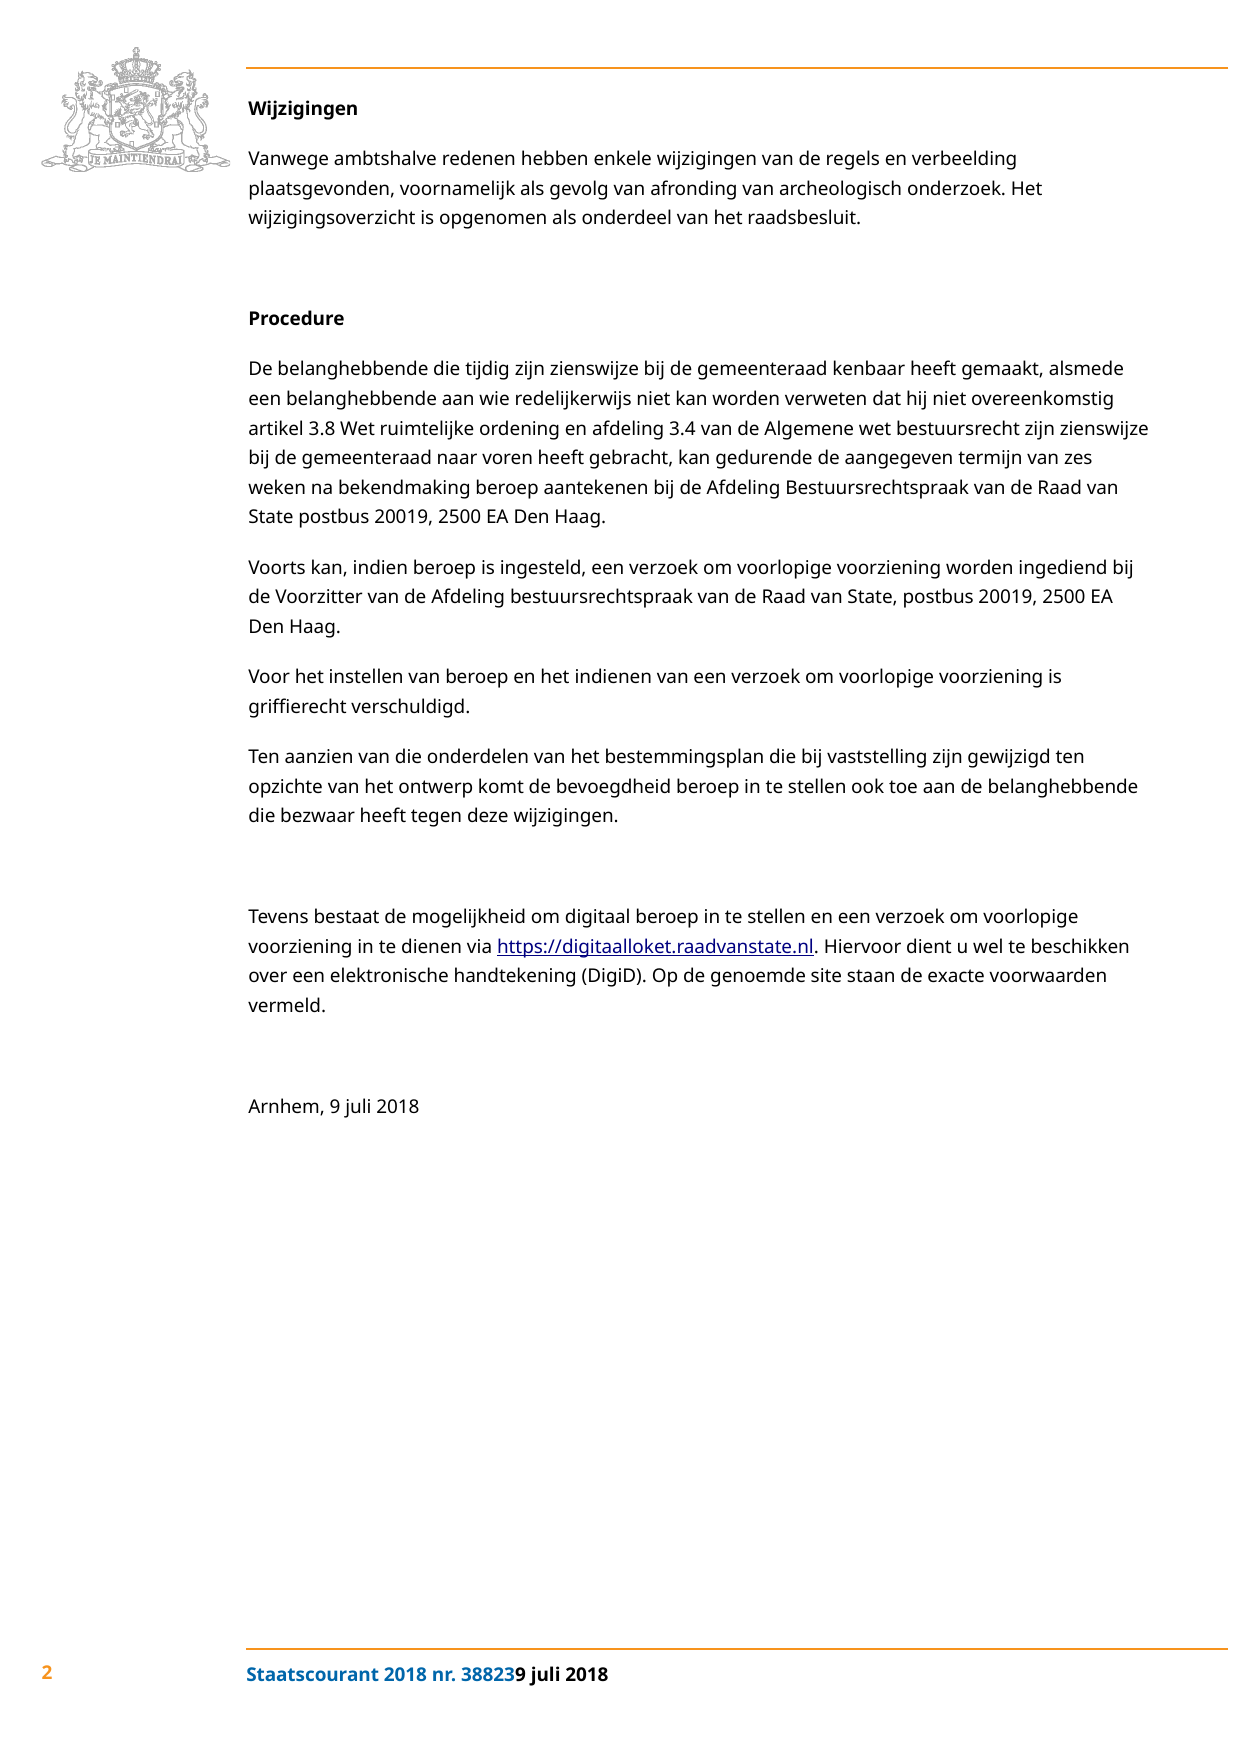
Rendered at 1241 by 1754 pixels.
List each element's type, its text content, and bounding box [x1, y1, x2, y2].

text Tevens bestaat de mogelijkheid om digitaal beroep in te stellen en een verzoek om voorlopige voorziening in te dienen via https://digitaalloket.raadvanstate.nl. Hiervoor dient u wel te beschikken over een elektronische handtekening (DigiD). Op de genoemde site staan de exacte voorwaarden vermeld. [248, 903, 1152, 1018]
text De belanghebbende die tijdig zijn zienswijze bij de gemeenteraad kenbaar heeft gemaakt, alsmede een belanghebbende aan wie redelijkerwijs niet kan worden verweten dat hij niet overeenkomstig artikel 3.8 Wet ruimtelijke ordening en afdeling 3.4 van de Algemene wet bestuursrecht zijn zienswijze bij de gemeenteraad naar voren heeft gebracht, kan gedurende de aangegeven termijn van zes weken na bekendmaking beroep aantekenen bij de Afdeling Bestuursrechtspraak van de Raad van State postbus 20019, 2500 EA Den Haag. [248, 356, 1152, 529]
text Ten aanzien van die onderdelen van het bestemmingsplan die bij vaststelling zijn gewijzigd ten opzichte van het ontwerp komt de bevoegdheid beroep in te stellen ook toe aan de belanghebbende die bezwaar heeft tegen deze wijzigingen. [248, 743, 1152, 828]
text Procedure [248, 305, 1152, 331]
picture [41, 47, 231, 172]
text Voorts kan, indien beroep is ingesteld, een verzoek om voorlopige voorziening worden ingediend bij de Voorzitter van de Afdeling bestuursrechtspraak van de Raad van State, postbus 20019, 2500 EA Den Haag. [248, 554, 1152, 639]
text Voor het instellen van beroep en het indienen van een verzoek om voorlopige voorziening is griffierecht verschuldigd. [248, 663, 1152, 719]
text Wijzigingen [248, 95, 1152, 121]
text Vanwege ambtshalve redenen hebben enkele wijzigingen van de regels en verbeelding plaatsgevonden, voornamelijk als gevolg van afronding van archeologisch onderzoek. Het wijzigingsoverzicht is opgenomen als onderdeel van het raadsbesluit. [248, 145, 1152, 230]
text Arnhem, 9 juli 2018 [248, 1093, 1152, 1119]
